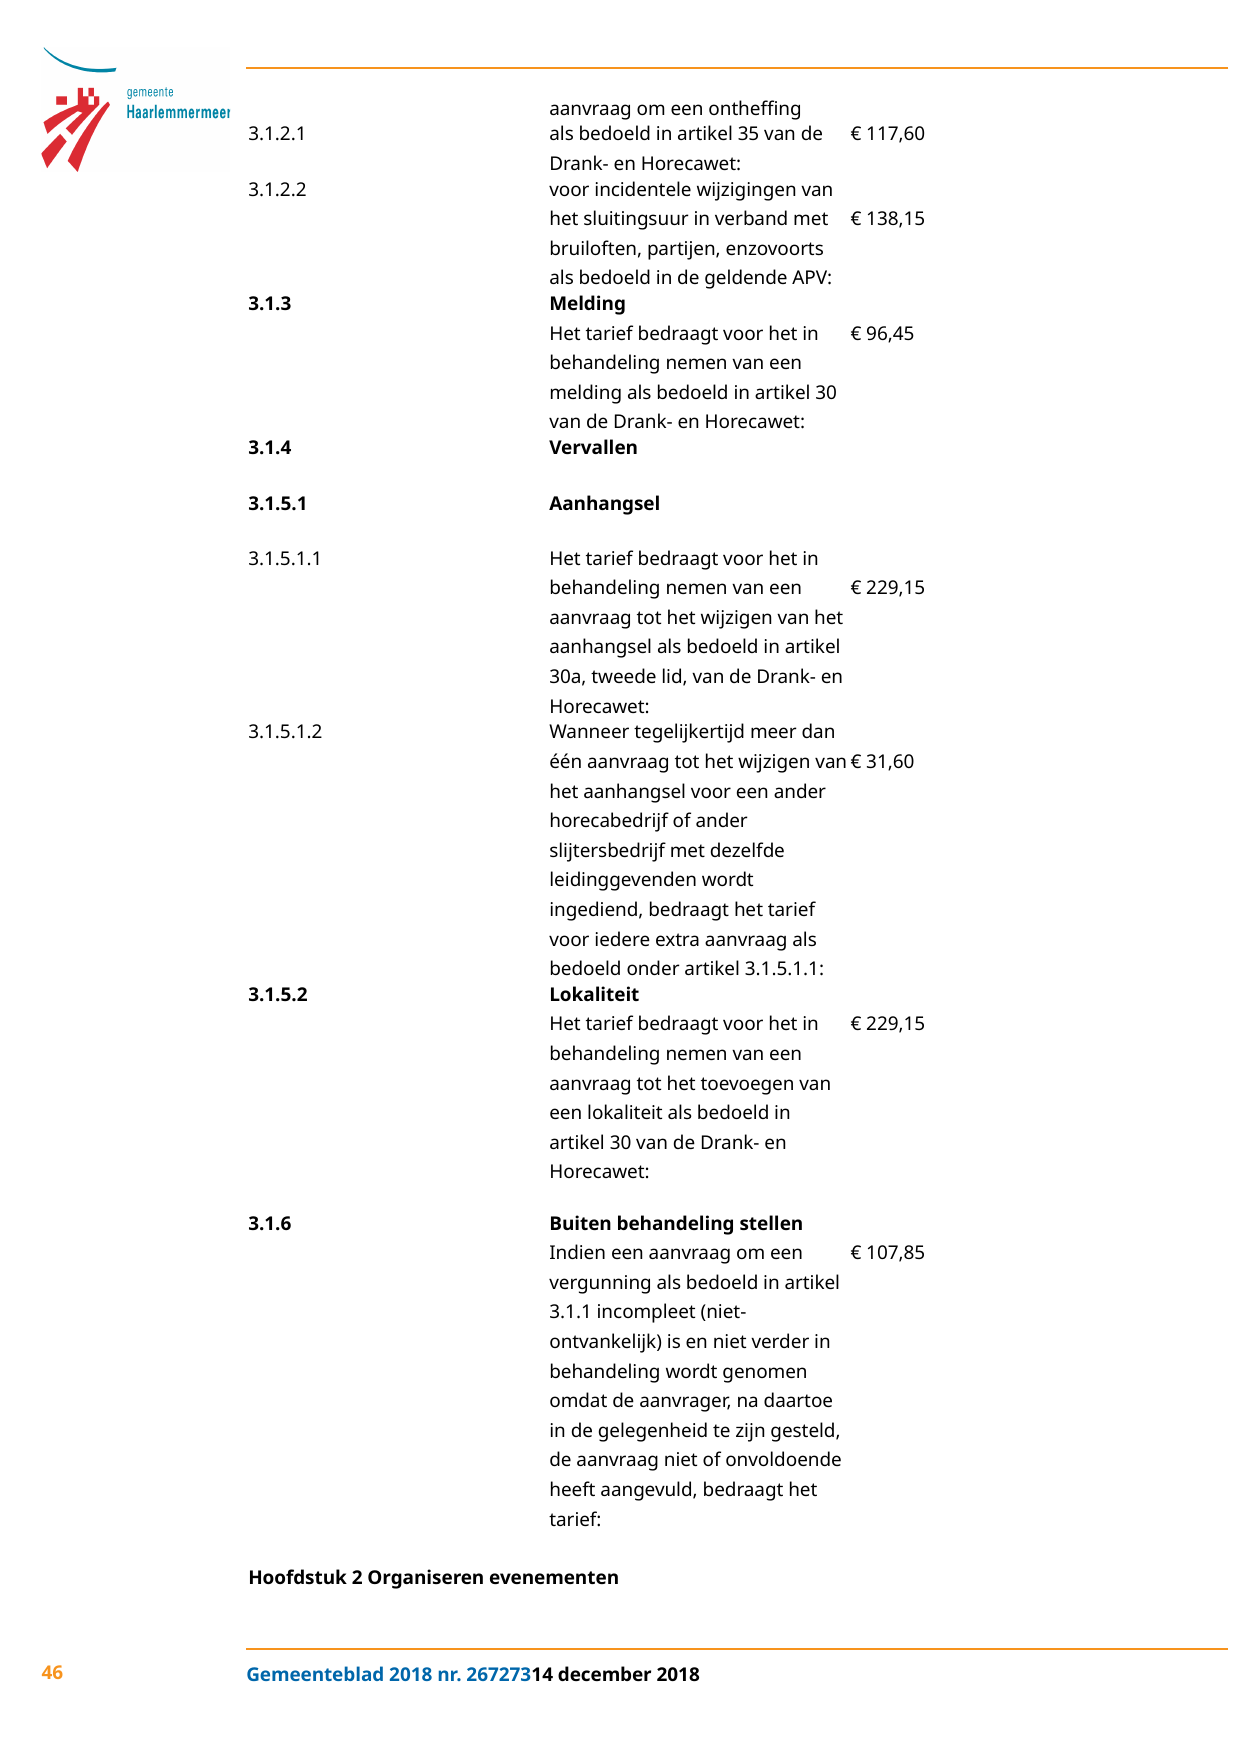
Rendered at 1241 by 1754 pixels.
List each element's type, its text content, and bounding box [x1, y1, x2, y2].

table_cell 3.1.5.1.1 [248, 545, 549, 719]
table_cell Buiten behandeling stellen Indien een aanvraag om een vergunning als bedoeld in artikel 3.1.1 incompleet (niet-ontvankelijk) is en niet verder in behandeling wordt genomen omdat de aanvrager, na daartoe in de gelegenheid te zijn gesteld, de aanvraag niet of onvoldoende heeft aangevuld, bedraagt het tarief: [549, 1210, 850, 1532]
table_cell 3.1.2.1 [248, 121, 549, 176]
table_cell € 96,45 [850, 290, 1152, 434]
picture [41, 47, 231, 172]
table_cell Vervallen [549, 434, 1152, 490]
table_cell Wanneer tegelijkertijd meer dan één aanvraag tot het wijzigen van het aanhangsel voor een ander horecabedrijf of ander slijtersbedrijf met dezelfde leidinggevenden wordt ingediend, bedraagt het tarief voor iedere extra aanvraag als bedoeld onder artikel 3.1.5.1.1: [549, 719, 850, 981]
table_cell [248, 95, 549, 121]
table_cell Aanhangsel [549, 490, 1152, 545]
text Hoofdstuk 2 Organiseren evenementen [248, 1564, 1152, 1590]
table_cell 3.1.6 [248, 1210, 549, 1532]
table_cell [248, 1184, 549, 1210]
table_cell € 229,15 [850, 545, 1152, 719]
table_cell € 229,15 [850, 981, 1152, 1184]
table_cell aanvraag om een ontheffing [549, 95, 850, 121]
table_cell € 31,60 [850, 719, 1152, 981]
table_cell [549, 1184, 850, 1210]
table_cell 3.1.2.2 [248, 176, 549, 290]
table_cell [850, 95, 1152, 121]
table_cell Melding Het tarief bedraagt voor het in behandeling nemen van een melding als bedoeld in artikel 30 van de Drank- en Horecawet: [549, 290, 850, 434]
table_cell 3.1.3 [248, 290, 549, 434]
table_cell 3.1.4 [248, 434, 549, 490]
table_cell Lokaliteit Het tarief bedraagt voor het in behandeling nemen van een aanvraag tot het toevoegen van een lokaliteit als bedoeld in artikel 30 van de Drank- en Horecawet: [549, 981, 850, 1184]
table_cell € 107,85 [850, 1210, 1152, 1532]
table_cell € 138,15 [850, 176, 1152, 290]
table_cell € 117,60 [850, 121, 1152, 176]
table_cell als bedoeld in artikel 35 van de Drank- en Horecawet: [549, 121, 850, 176]
table_cell 3.1.5.2 [248, 981, 549, 1184]
table_cell Het tarief bedraagt voor het in behandeling nemen van een aanvraag tot het wijzigen van het aanhangsel als bedoeld in artikel 30a, tweede lid, van de Drank- en Horecawet: [549, 545, 850, 719]
table_cell [850, 1184, 1152, 1210]
table_cell 3.1.5.1 [248, 490, 549, 545]
table_cell voor incidentele wijzigingen van het sluitingsuur in verband met bruiloften, partijen, enzovoorts als bedoeld in de geldende APV: [549, 176, 850, 290]
table_cell 3.1.5.1.2 [248, 719, 549, 981]
